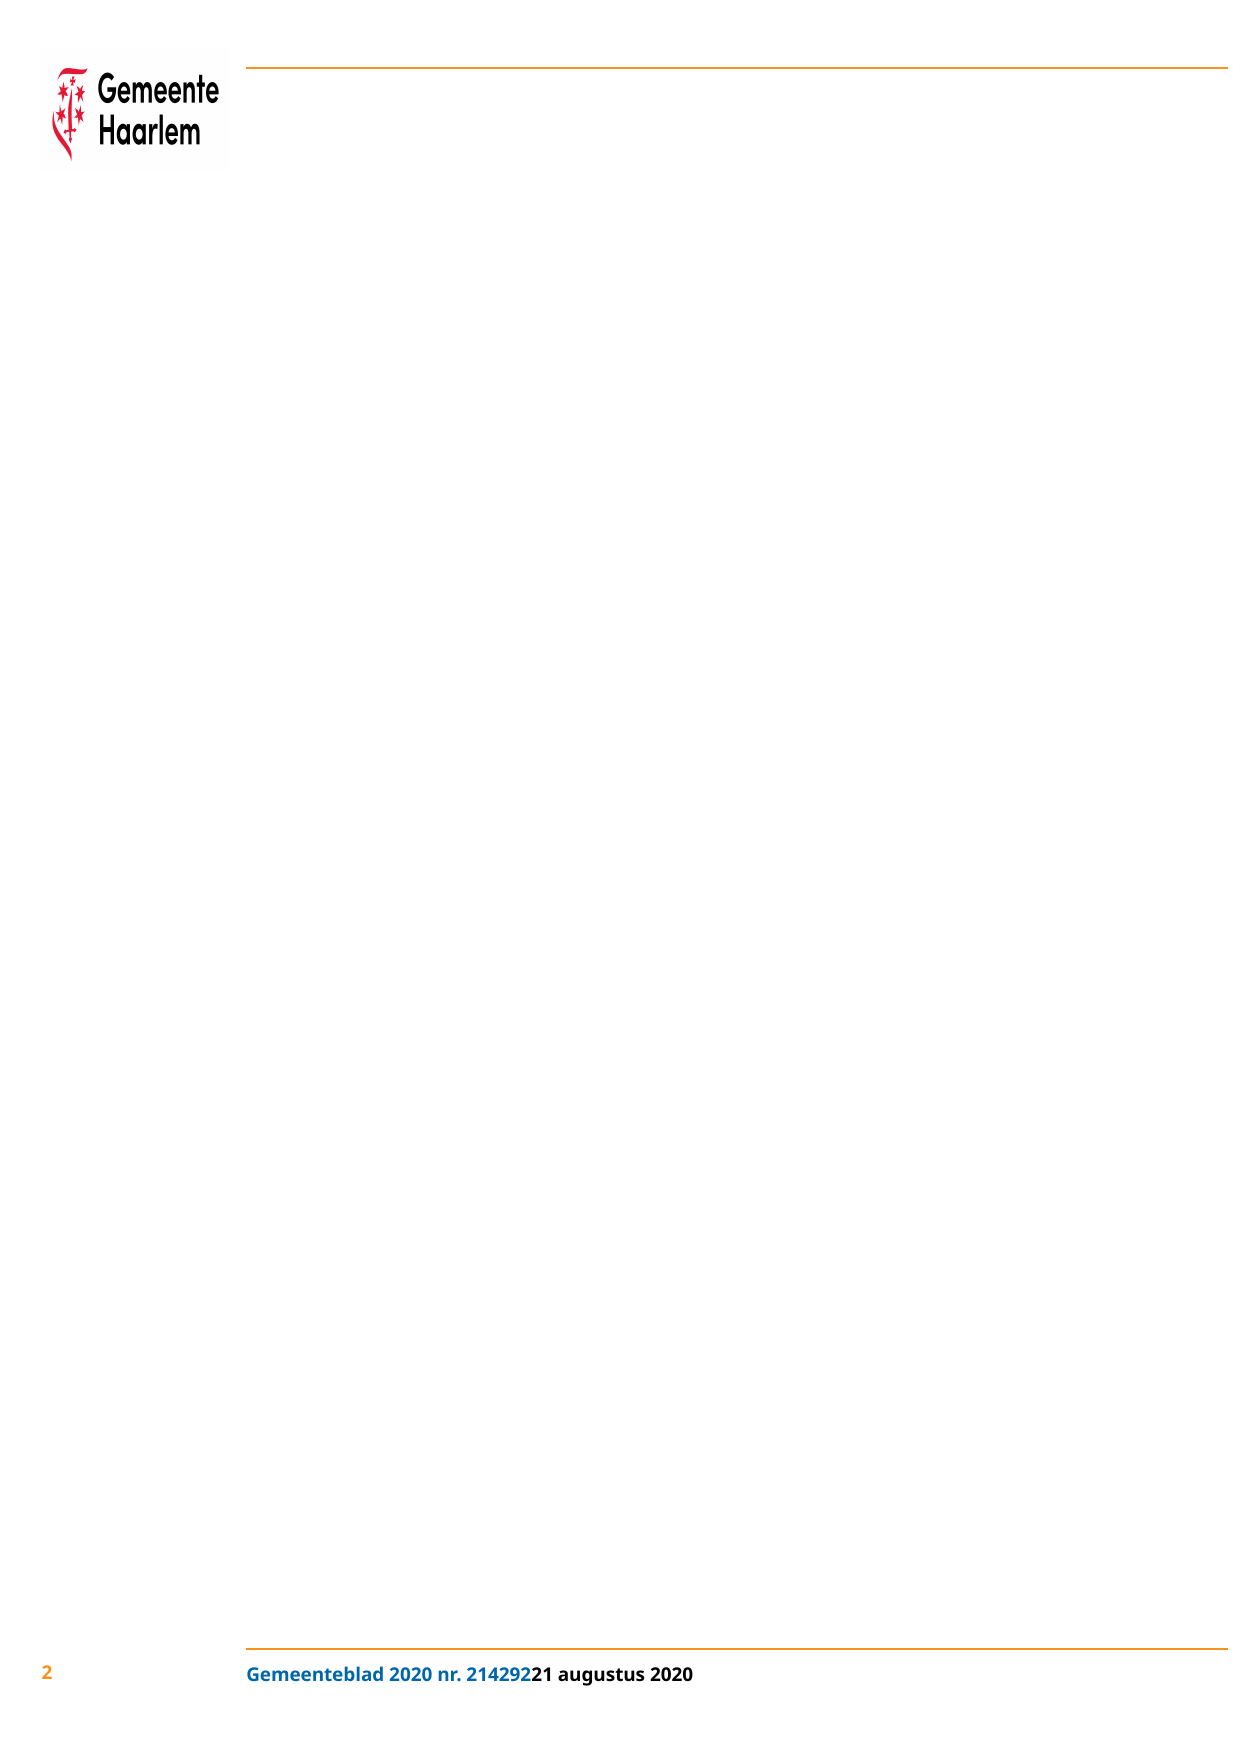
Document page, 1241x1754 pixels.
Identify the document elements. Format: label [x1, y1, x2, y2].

picture [41, 47, 231, 172]
